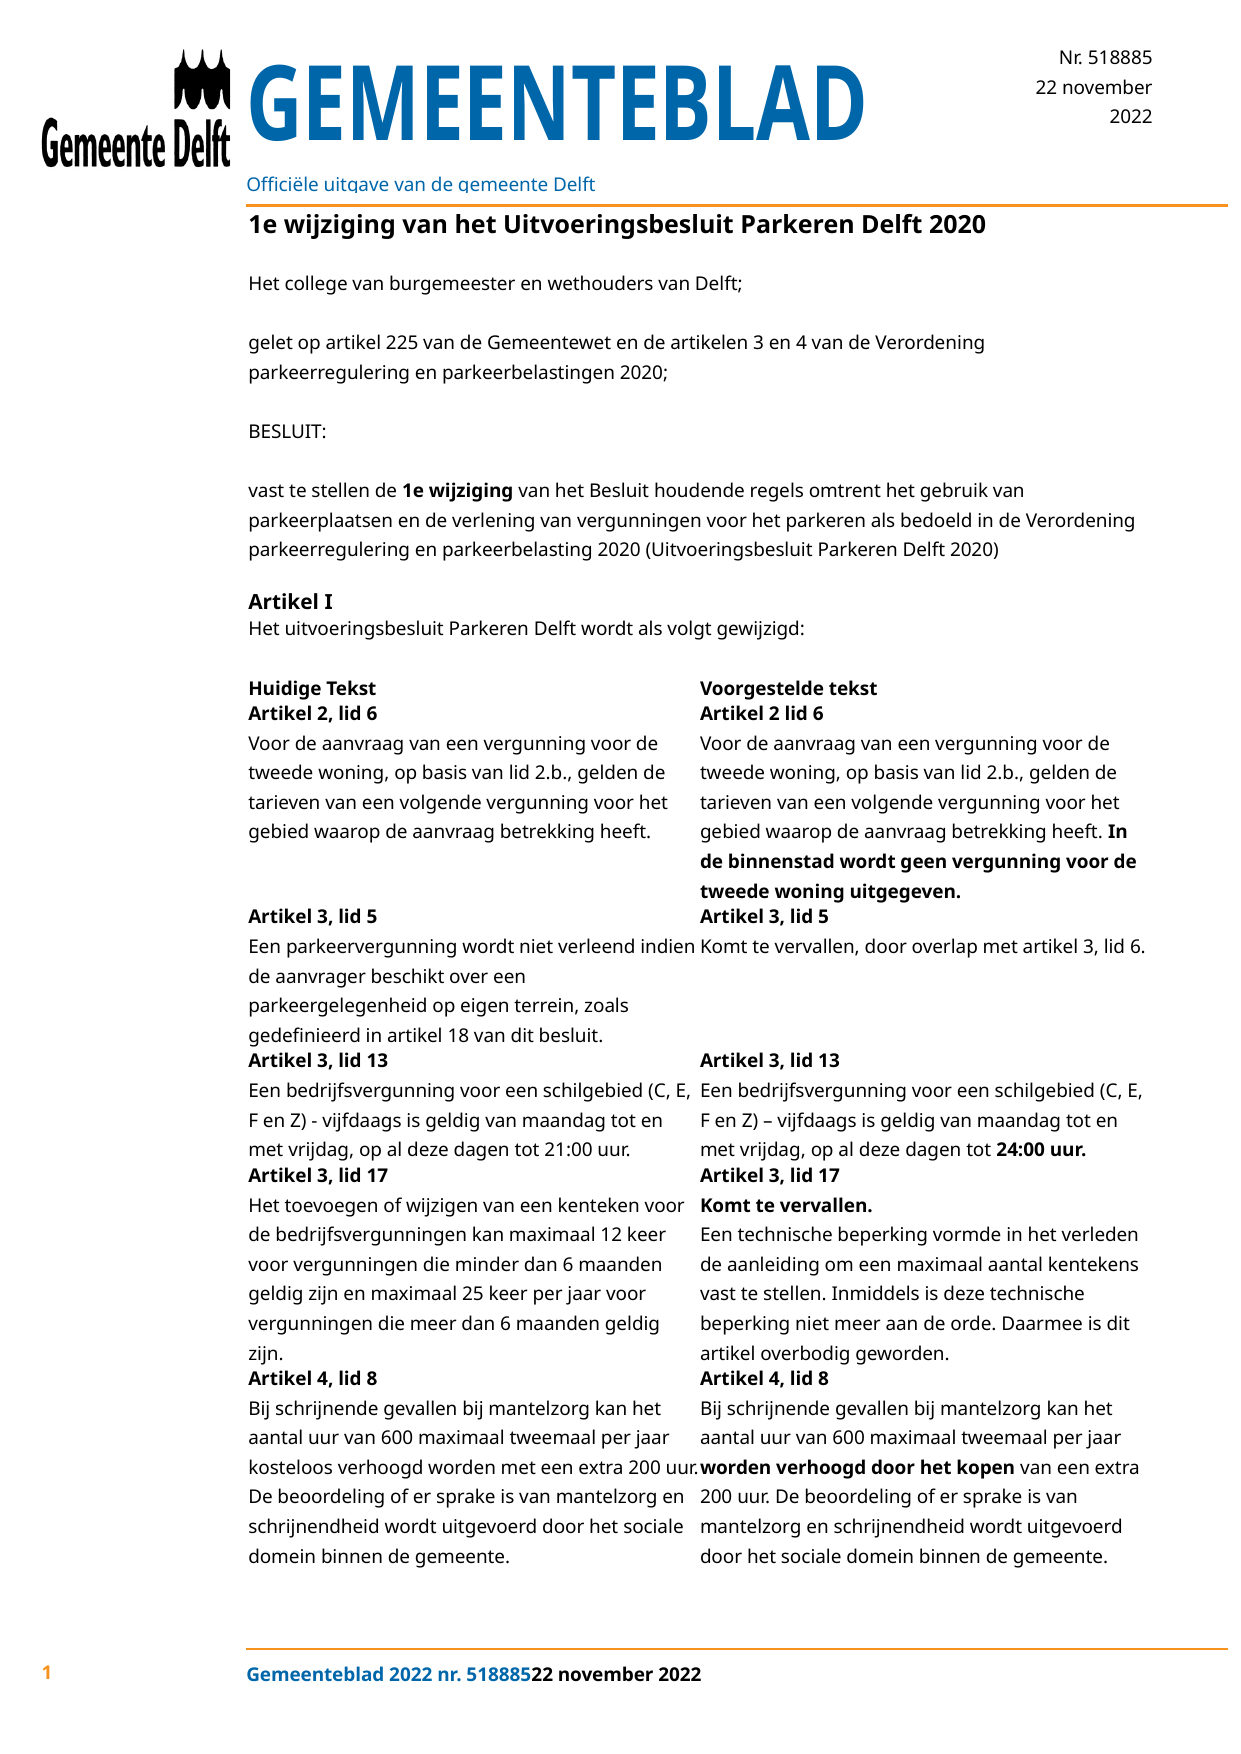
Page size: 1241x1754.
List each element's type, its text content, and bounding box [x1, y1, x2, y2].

text Het uitvoeringsbesluit Parkeren Delft wordt als volgt gewijzigd: [248, 615, 1152, 641]
text vast te stellen de 1e wijziging van het Besluit houdende regels omtrent het gebruik van parkeerplaatsen en de verlening van vergunningen voor het parkeren als bedoeld in de Verordening parkeerregulering en parkeerbelasting 2020 (Uitvoeringsbesluit Parkeren Delft 2020) [248, 477, 1152, 562]
text 1e wijziging van het Uitvoeringsbesluit Parkeren Delft 2020 [248, 207, 1152, 241]
table_cell Artikel 3, lid 13 Een bedrijfsvergunning voor een schilgebied (C, E, F en Z) – vijfdaags is geldig van maandag tot en met vrijdag, op al deze dagen tot 24:00 uur. [700, 1048, 1152, 1162]
table_cell Artikel 4, lid 8 Bij schrijnende gevallen bij mantelzorg kan het aantal uur van 600 maximaal tweemaal per jaar kosteloos verhoogd worden met een extra 200 uur. De beoordeling of er sprake is van mantelzorg en schrijnendheid wordt uitgevoerd door het sociale domein binnen de gemeente. [248, 1365, 700, 1569]
table_cell Artikel 3, lid 17 Het toevoegen of wijzigen van een kenteken voor de bedrijfsvergunningen kan maximaal 12 keer voor vergunningen die minder dan 6 maanden geldig zijn en maximaal 25 keer per jaar voor vergunningen die meer dan 6 maanden geldig zijn. [248, 1162, 700, 1365]
table_header Huidige Tekst [248, 675, 700, 700]
text Artikel I [248, 587, 1152, 615]
table_cell Artikel 3, lid 5 Een parkeervergunning wordt niet verleend indien de aanvrager beschikt over een parkeergelegenheid op eigen terrein, zoals gedefinieerd in artikel 18 van dit besluit. [248, 904, 700, 1048]
table_cell Artikel 3, lid 17 Komt te vervallen. Een technische beperking vormde in het verleden de aanleiding om een maximaal aantal kentekens vast te stellen. Inmiddels is deze technische beperking niet meer aan de orde. Daarmee is dit artikel overbodig geworden. [700, 1162, 1152, 1365]
table_cell Artikel 3, lid 13 Een bedrijfsvergunning voor een schilgebied (C, E, F en Z) - vijfdaags is geldig van maandag tot en met vrijdag, op al deze dagen tot 21:00 uur. [248, 1048, 700, 1162]
picture [41, 47, 231, 172]
text Het college van burgemeester en wethouders van Delft; [248, 270, 1152, 296]
table_cell Artikel 2, lid 6 Voor de aanvraag van een vergunning voor de tweede woning, op basis van lid 2.b., gelden de tarieven van een volgende vergunning voor het gebied waarop de aanvraag betrekking heeft. [248, 700, 700, 904]
table_cell Artikel 3, lid 5 Komt te vervallen, door overlap met artikel 3, lid 6. [700, 904, 1152, 1048]
table_cell Artikel 2 lid 6 Voor de aanvraag van een vergunning voor de tweede woning, op basis van lid 2.b., gelden de tarieven van een volgende vergunning voor het gebied waarop de aanvraag betrekking heeft. In de binnenstad wordt geen vergunning voor de tweede woning uitgegeven. [700, 700, 1152, 904]
table_cell Artikel 4, lid 8 Bij schrijnende gevallen bij mantelzorg kan het aantal uur van 600 maximaal tweemaal per jaar worden verhoogd door het kopen van een extra 200 uur. De beoordeling of er sprake is van mantelzorg en schrijnendheid wordt uitgevoerd door het sociale domein binnen de gemeente. [700, 1365, 1152, 1569]
table_header Voorgestelde tekst [700, 675, 1152, 700]
text gelet op artikel 225 van de Gemeentewet en de artikelen 3 en 4 van de Verordening parkeerregulering en parkeerbelastingen 2020; [248, 329, 1152, 385]
text BESLUIT: [248, 418, 1152, 444]
